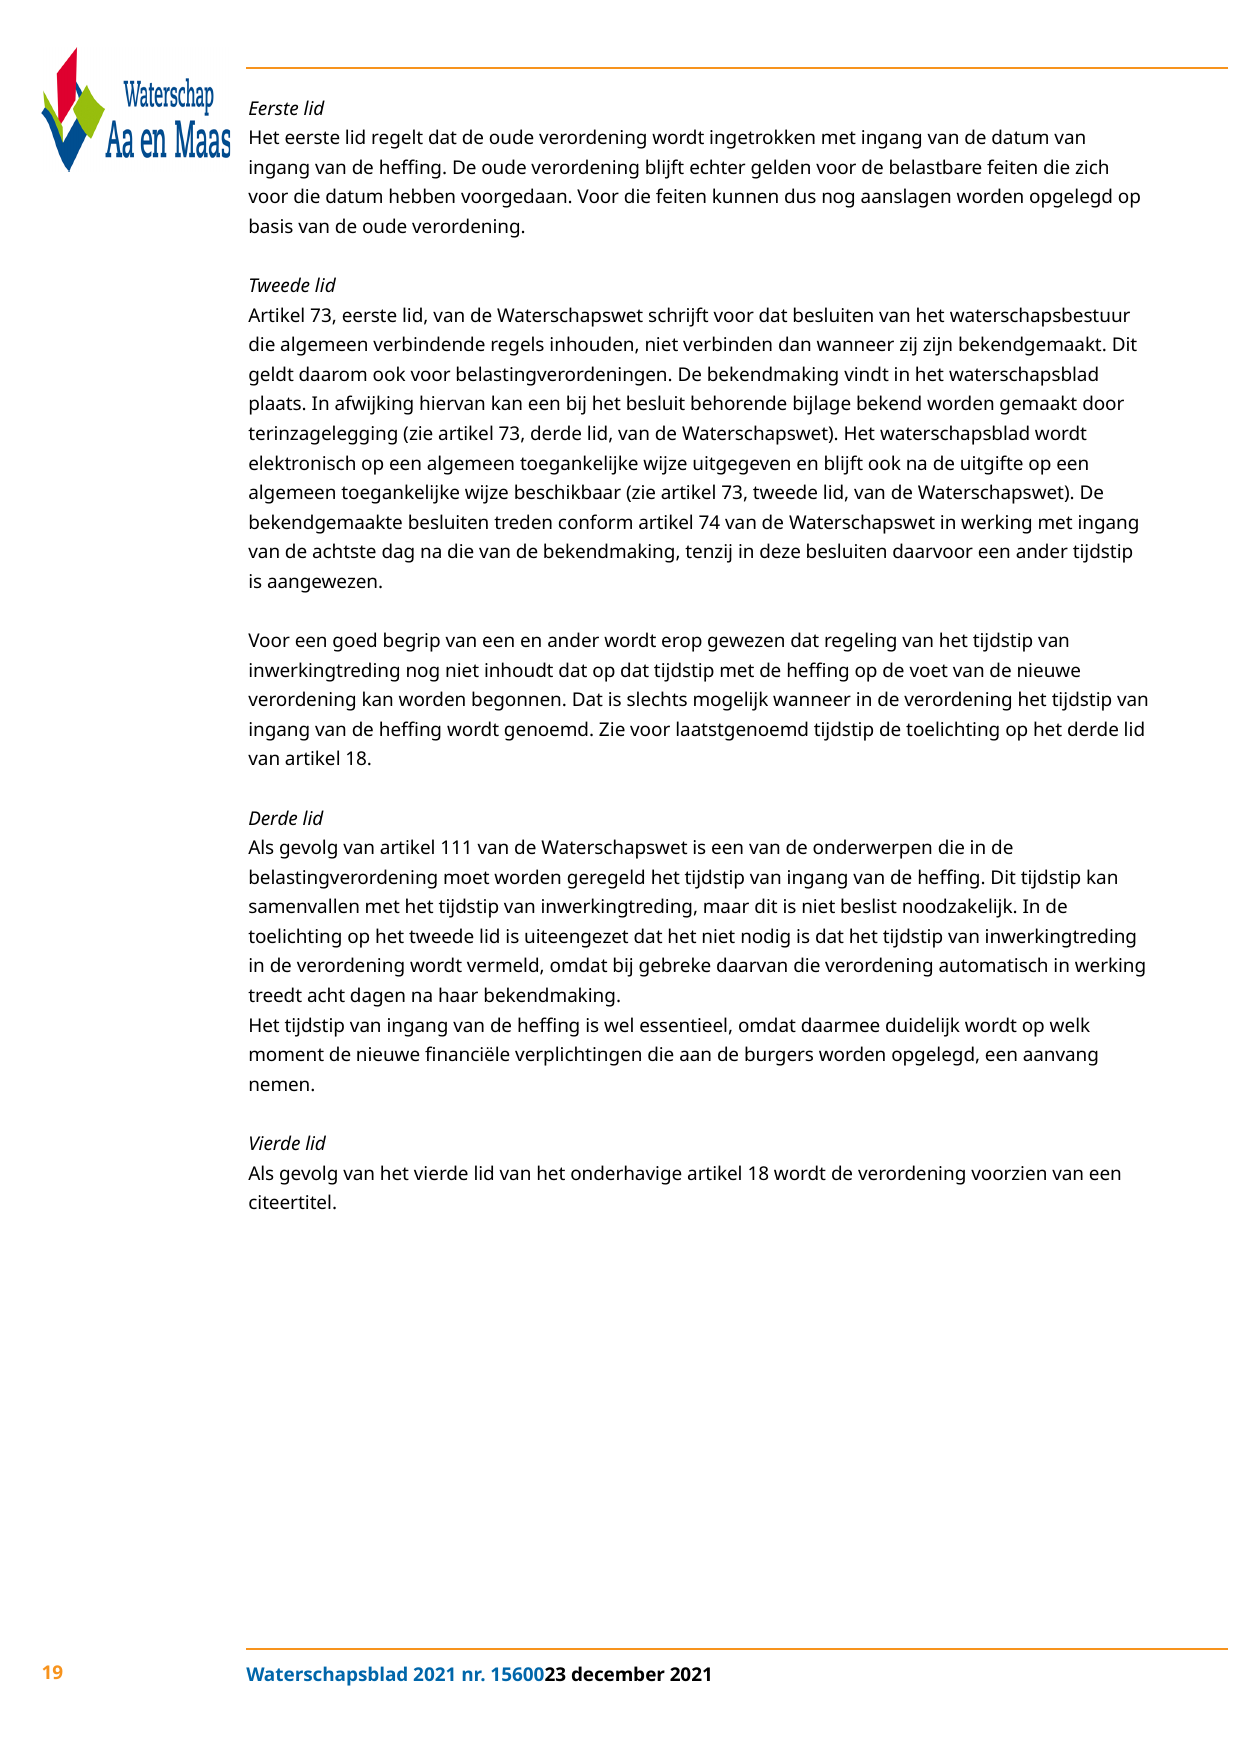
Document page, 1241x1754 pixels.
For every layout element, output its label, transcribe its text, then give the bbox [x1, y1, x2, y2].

text Vierde lid [248, 1130, 1152, 1156]
text Derde lid [248, 805, 1152, 831]
text Eerste lid [248, 95, 1152, 121]
picture [41, 47, 231, 172]
text Als gevolg van artikel 111 van de Waterschapswet is een van de onderwerpen die in de belastingverordening moet worden geregeld het tijdstip van ingang van de heffing. Dit tijdstip kan samenvallen met het tijdstip van inwerkingtreding, maar dit is niet beslist noodzakelijk. In de toelichting op het tweede lid is uiteengezet dat het niet nodig is dat het tijdstip van inwerkingtreding in de verordening wordt vermeld, omdat bij gebreke daarvan die verordening automatisch in werking treedt acht dagen na haar bekendmaking. [248, 834, 1152, 1008]
text Voor een goed begrip van een en ander wordt erop gewezen dat regeling van het tijdstip van inwerkingtreding nog niet inhoudt dat op dat tijdstip met de heffing op de voet van de nieuwe verordening kan worden begonnen. Dat is slechts mogelijk wanneer in de verordening het tijdstip van ingang van de heffing wordt genoemd. Zie voor laatstgenoemd tijdstip de toelichting op het derde lid van artikel 18. [248, 627, 1152, 771]
text Artikel 73, eerste lid, van de Waterschapswet schrijft voor dat besluiten van het waterschapsbestuur die algemeen verbindende regels inhouden, niet verbinden dan wanneer zij zijn bekendgemaakt. Dit geldt daarom ook voor belastingverordeningen. De bekendmaking vindt in het waterschapsblad plaats. In afwijking hiervan kan een bij het besluit behorende bijlage bekend worden gemaakt door terinzagelegging (zie artikel 73, derde lid, van de Waterschapswet). Het waterschapsblad wordt elektronisch op een algemeen toegankelijke wijze uitgegeven en blijft ook na de uitgifte op een algemeen toegankelijke wijze beschikbaar (zie artikel 73, tweede lid, van de Waterschapswet). De bekendgemaakte besluiten treden conform artikel 74 van de Waterschapswet in werking met ingang van de achtste dag na die van de bekendmaking, tenzij in deze besluiten daarvoor een ander tijdstip is aangewezen. [248, 302, 1152, 594]
text Tweede lid [248, 272, 1152, 298]
text Als gevolg van het vierde lid van het onderhavige artikel 18 wordt de verordening voorzien van een citeertitel. [248, 1160, 1152, 1215]
text Het eerste lid regelt dat de oude verordening wordt ingetrokken met ingang van de datum van ingang van de heffing. De oude verordening blijft echter gelden voor de belastbare feiten die zich voor die datum hebben voorgedaan. Voor die feiten kunnen dus nog aanslagen worden opgelegd op basis van de oude verordening. [248, 124, 1152, 239]
text Het tijdstip van ingang van de heffing is wel essentieel, omdat daarmee duidelijk wordt op welk moment de nieuwe financiële verplichtingen die aan de burgers worden opgelegd, een aanvang nemen. [248, 1012, 1152, 1097]
